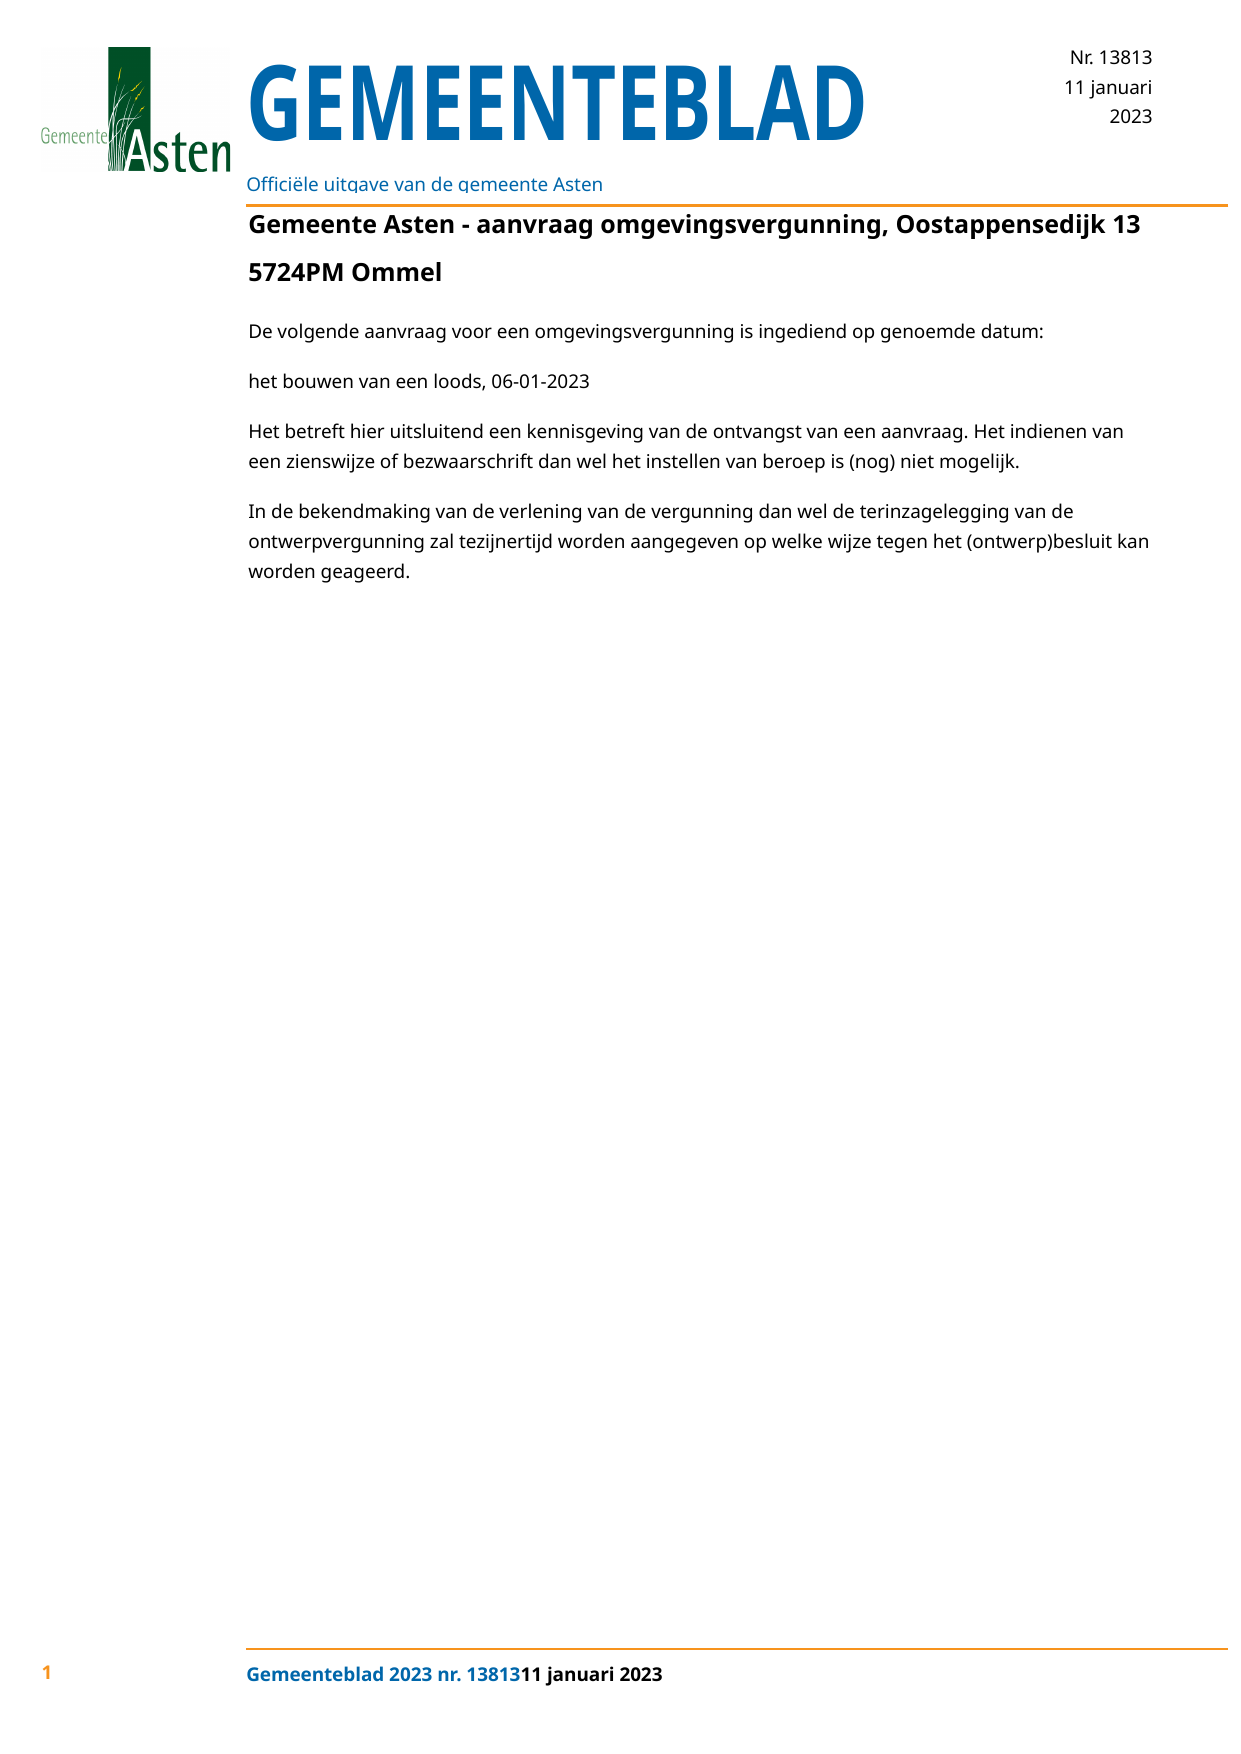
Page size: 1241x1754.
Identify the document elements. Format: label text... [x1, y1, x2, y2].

text De volgende aanvraag voor een omgevingsvergunning is ingediend op genoemde datum: [248, 318, 1152, 344]
text In de bekendmaking van de verlening van de vergunning dan wel de terinzagelegging van de ontwerpvergunning zal tezijnertijd worden aangegeven op welke wijze tegen het (ontwerp)besluit kan worden geageerd. [248, 499, 1152, 584]
picture [41, 47, 231, 172]
text Het betreft hier uitsluitend een kennisgeving van de ontvangst van een aanvraag. Het indienen van een zienswijze of bezwaarschrift dan wel het instellen van beroep is (nog) niet mogelijk. [248, 419, 1152, 474]
text Gemeente Asten - aanvraag omgevingsvergunning, Oostappensedijk 13 5724PM Ommel [248, 207, 1152, 288]
text het bouwen van een loods, 06-01-2023 [248, 368, 1152, 394]
